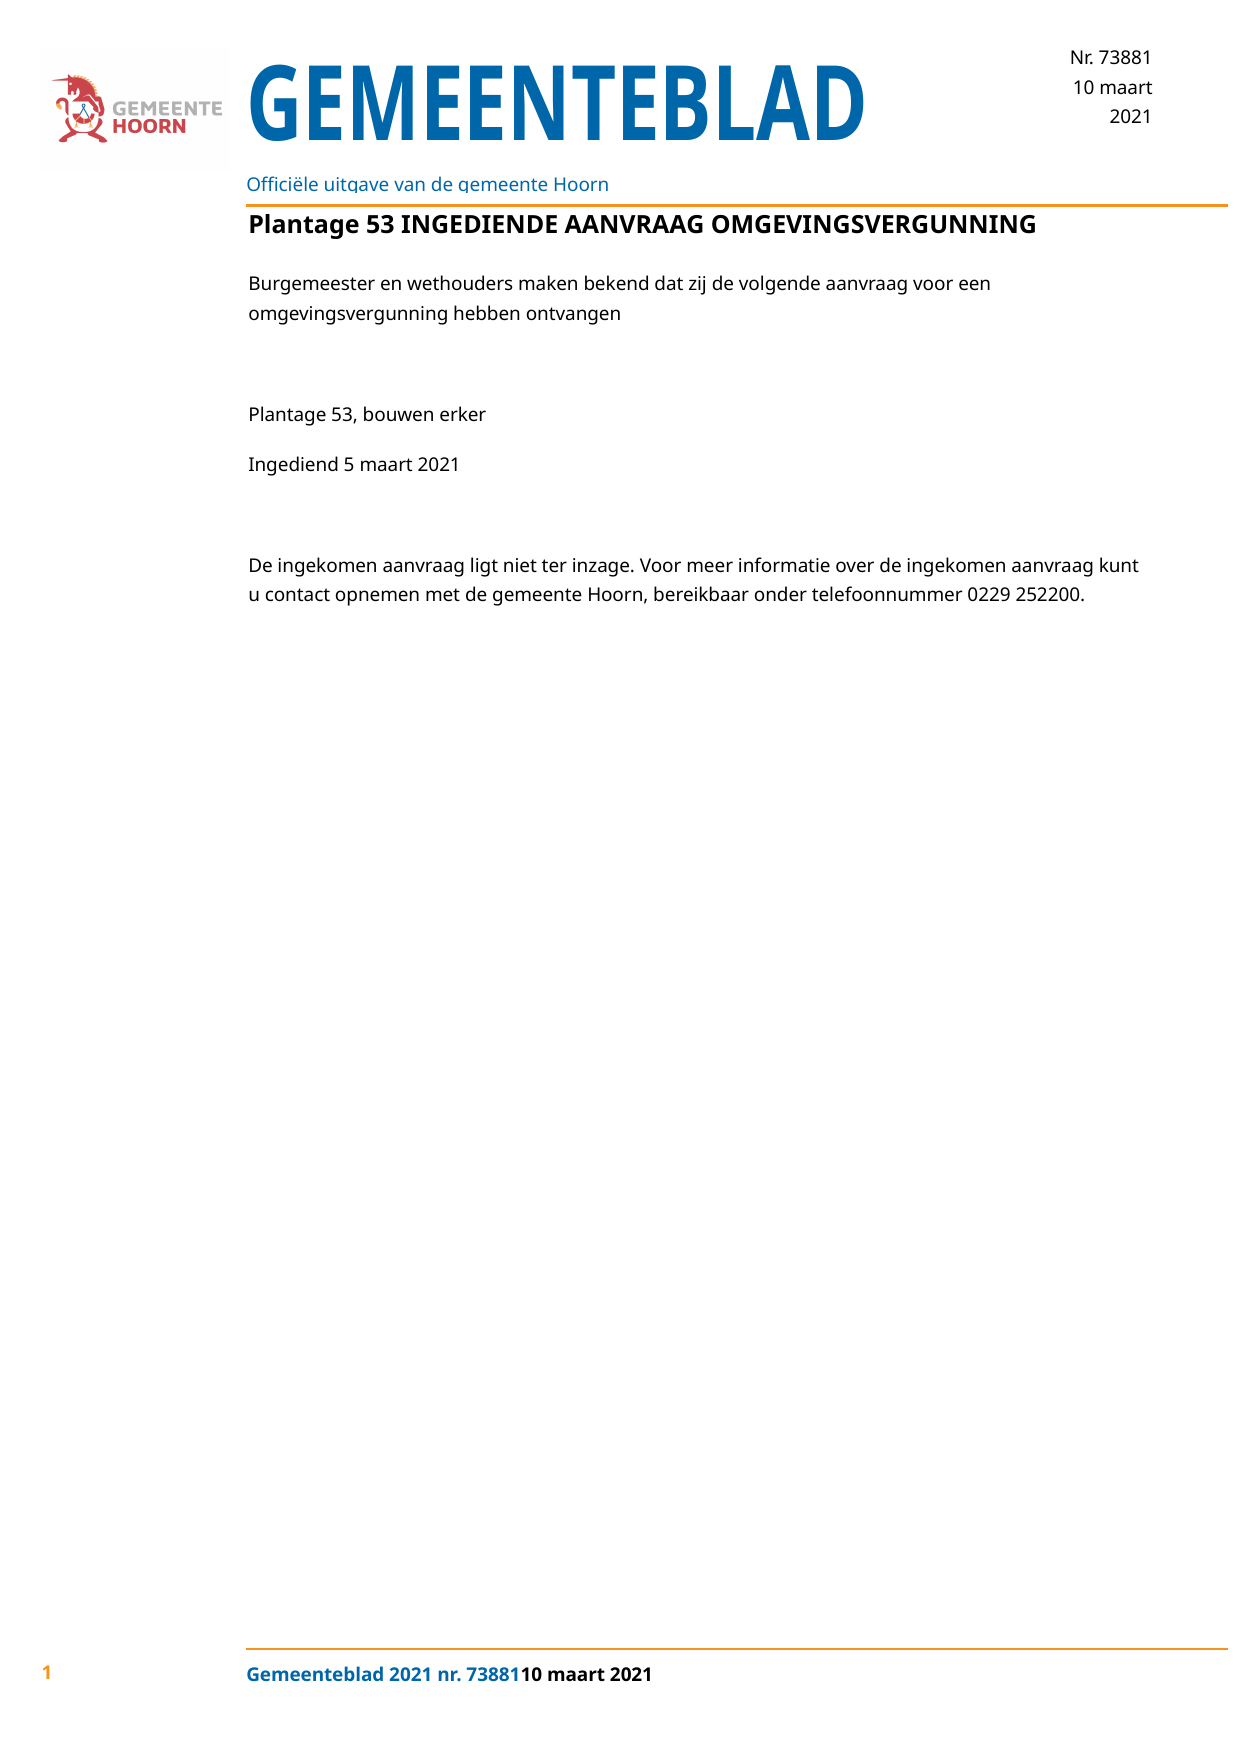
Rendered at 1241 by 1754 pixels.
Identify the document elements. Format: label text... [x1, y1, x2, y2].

text De ingekomen aanvraag ligt niet ter inzage. Voor meer informatie over de ingekomen aanvraag kunt u contact opnemen met de gemeente Hoorn, bereikbaar onder telefoonnummer 0229 252200. [248, 552, 1152, 607]
text Ingediend 5 maart 2021 [248, 451, 1152, 477]
text Plantage 53, bouwen erker [248, 401, 1152, 426]
text Burgemeester en wethouders maken bekend dat zij de volgende aanvraag voor een omgevingsvergunning hebben ontvangen [248, 270, 1152, 326]
picture [41, 47, 231, 172]
text Plantage 53 INGEDIENDE AANVRAAG OMGEVINGSVERGUNNING [248, 207, 1152, 241]
